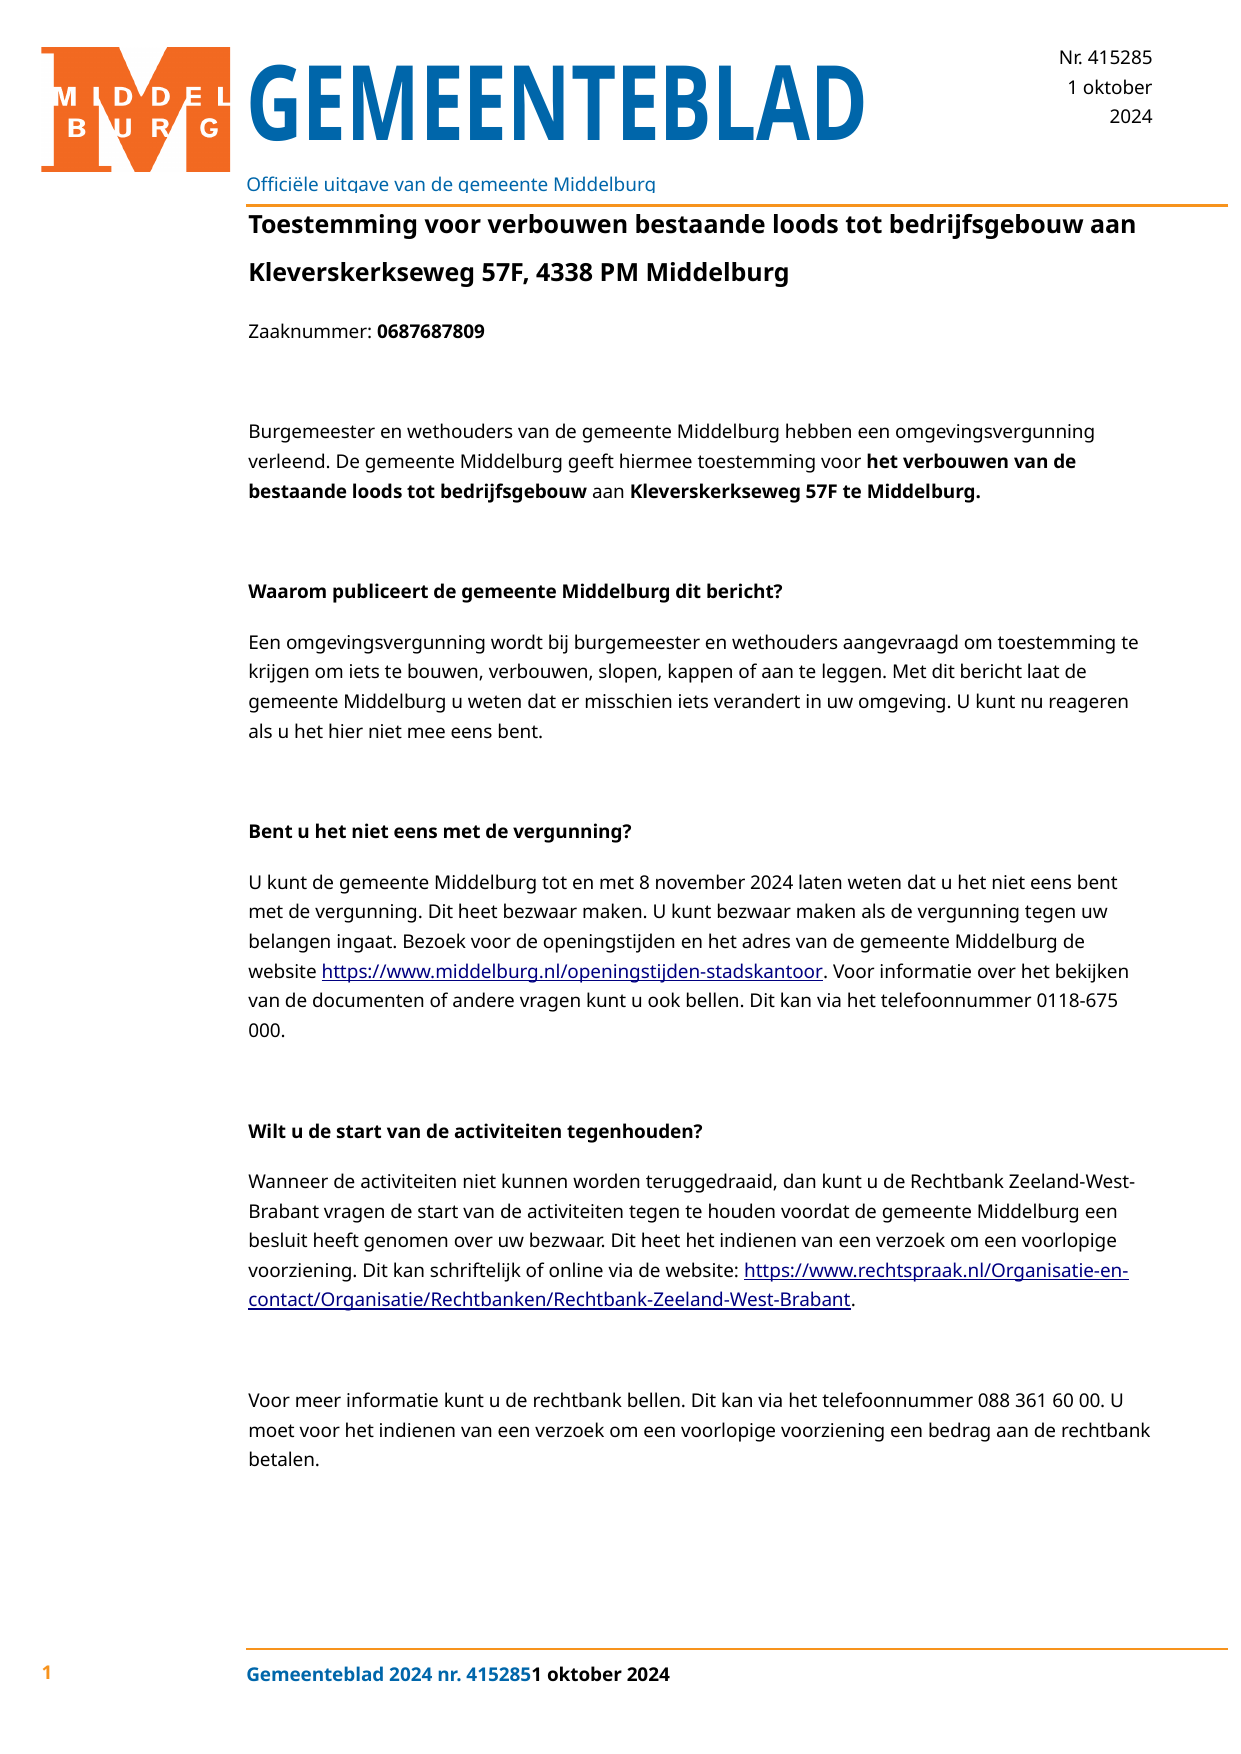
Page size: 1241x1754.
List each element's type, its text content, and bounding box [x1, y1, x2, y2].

text Burgemeester en wethouders van de gemeente Middelburg hebben een omgevingsvergunning verleend. De gemeente Middelburg geeft hiermee toestemming voor het verbouwen van de bestaande loods tot bedrijfsgebouw aan Kleverskerkseweg 57F te Middelburg. [248, 419, 1152, 504]
text Waarom publiceert de gemeente Middelburg dit bericht? [248, 579, 1152, 604]
picture [41, 47, 231, 172]
text Wanneer de activiteiten niet kunnen worden teruggedraaid, dan kunt u de Rechtbank Zeeland-West-Brabant vragen de start van de activiteiten tegen te houden voordat de gemeente Middelburg een besluit heeft genomen over uw bezwaar. Dit heet het indienen van een verzoek om een voorlopige voorziening. Dit kan schriftelijk of online via de website: https://www.rechtspraak.nl/Organisatie-en-contact/Organisatie/Rechtbanken/Rechtbank-Zeeland-West-Brabant. [248, 1168, 1152, 1312]
text Een omgevingsvergunning wordt bij burgemeester en wethouders aangevraagd om toestemming te krijgen om iets te bouwen, verbouwen, slopen, kappen of aan te leggen. Met dit bericht laat de gemeente Middelburg u weten dat er misschien iets verandert in uw omgeving. U kunt nu reageren als u het hier niet mee eens bent. [248, 629, 1152, 744]
text Zaaknummer: 0687687809 [248, 318, 1152, 344]
text Voor meer informatie kunt u de rechtbank bellen. Dit kan via het telefoonnummer 088 361 60 00. U moet voor het indienen van een verzoek om een voorlopige voorziening een bedrag aan de rechtbank betalen. [248, 1387, 1152, 1472]
text Toestemming voor verbouwen bestaande loods tot bedrijfsgebouw aan Kleverskerkseweg 57F, 4338 PM Middelburg [248, 207, 1152, 288]
text U kunt de gemeente Middelburg tot en met 8 november 2024 laten weten dat u het niet eens bent met de vergunning. Dit heet bezwaar maken. U kunt bezwaar maken als de vergunning tegen uw belangen ingaat. Bezoek voor de openingstijden en het adres van de gemeente Middelburg de website https://www.middelburg.nl/openingstijden-stadskantoor. Voor informatie over het bekijken van de documenten of andere vragen kunt u ook bellen. Dit kan via het telefoonnummer 0118-675 000. [248, 869, 1152, 1043]
text Wilt u de start van de activiteiten tegenhouden? [248, 1118, 1152, 1144]
text Bent u het niet eens met de vergunning? [248, 819, 1152, 844]
